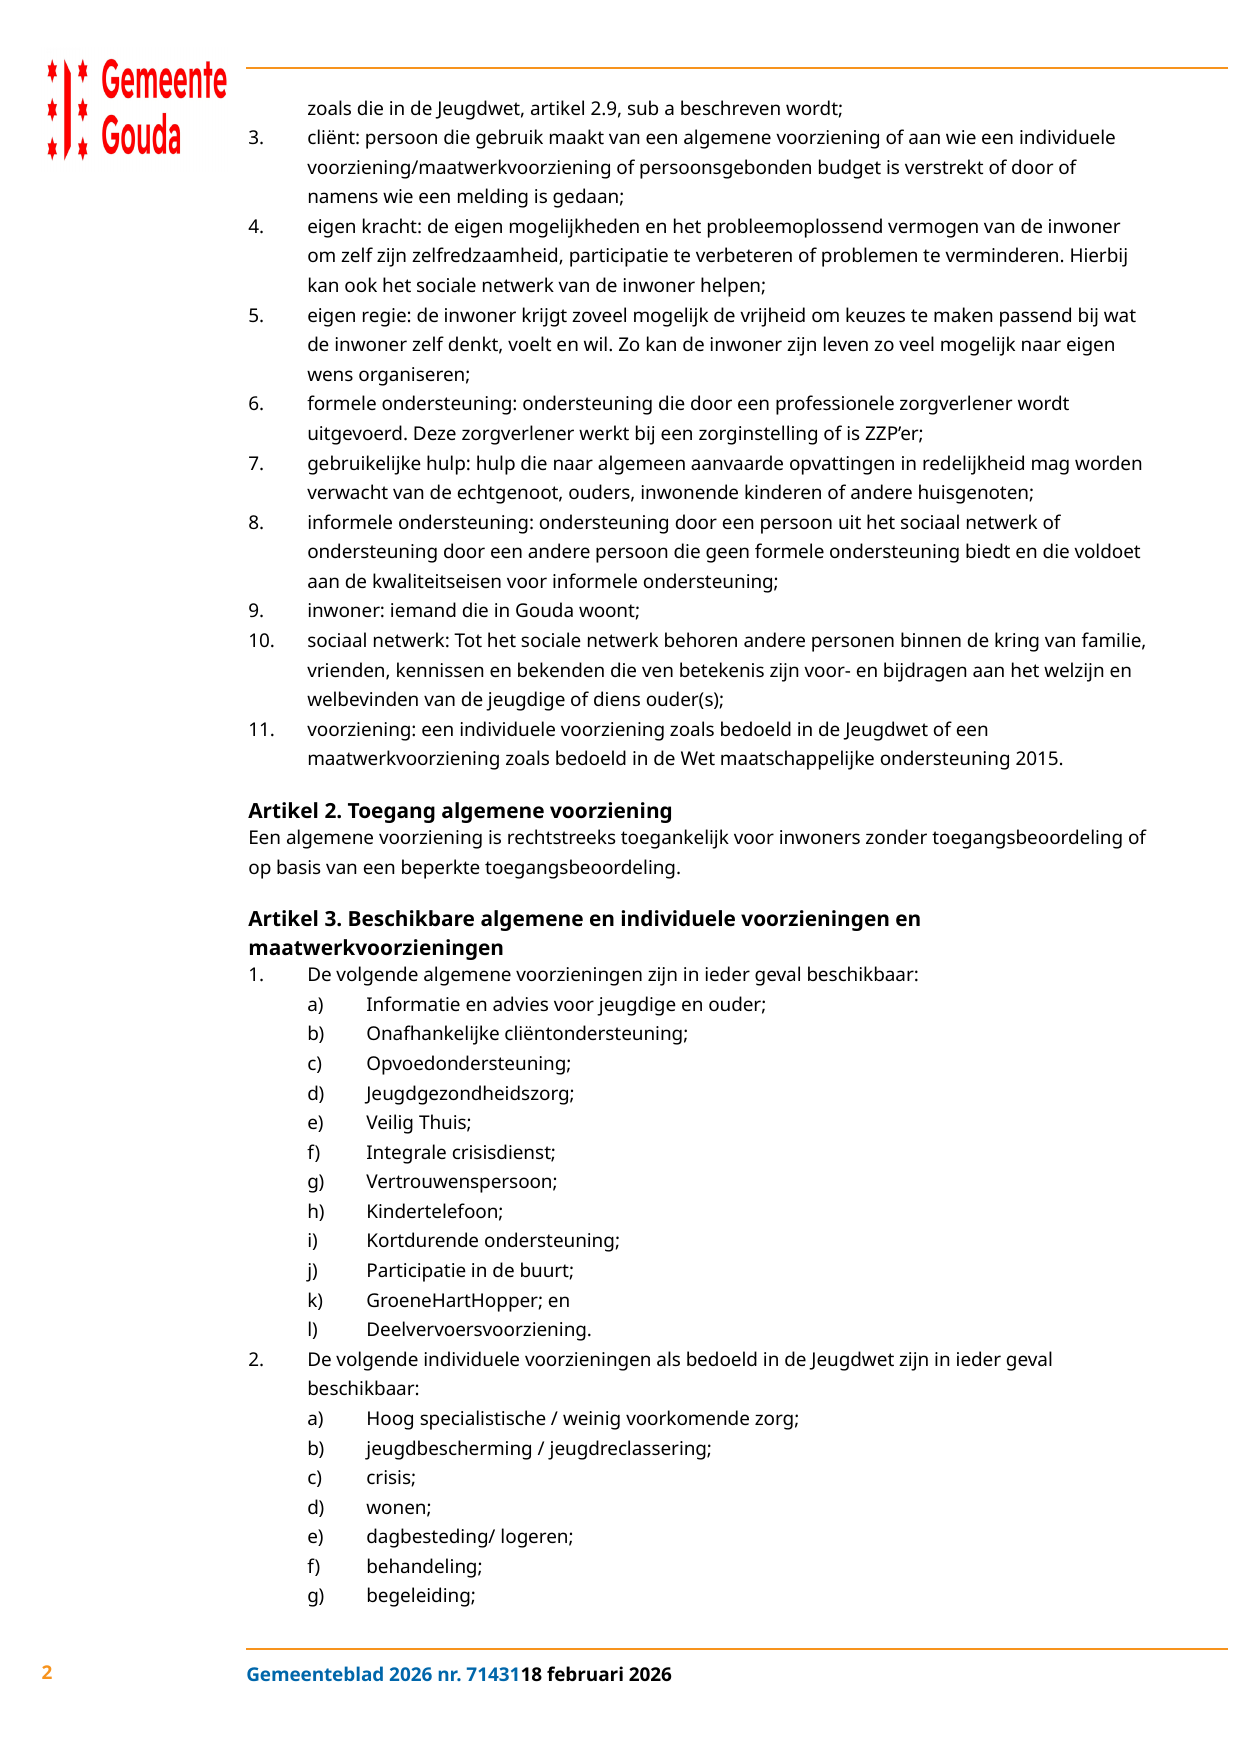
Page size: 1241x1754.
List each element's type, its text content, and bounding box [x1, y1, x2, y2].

list Hoog specialistische / weinig voorkomende zorg; [307, 1405, 1152, 1431]
list jeugdbescherming / jeugdreclassering; [307, 1435, 1152, 1460]
list Veilig Thuis; [307, 1109, 1152, 1135]
list crisis; [307, 1464, 1152, 1490]
list Kortdurende ondersteuning; [307, 1228, 1152, 1253]
list Opvoedondersteuning; [307, 1050, 1152, 1076]
text Artikel 3. Beschikbare algemene en individuele voorzieningen en maatwerkvoorzieningen [248, 904, 1152, 961]
list behandeling; [307, 1553, 1152, 1579]
text Artikel 2. Toegang algemene voorziening [248, 796, 1152, 824]
list formele ondersteuning: ondersteuning die door een professionele zorgverlener wordt uitgevoerd. Deze zorgverlener werkt bij een zorginstelling of is ZZP’er; [248, 391, 1152, 446]
list gebruikelijke hulp: hulp die naar algemeen aanvaarde opvattingen in redelijkheid mag worden verwacht van de echtgenoot, ouders, inwonende kinderen of andere huisgenoten; [248, 450, 1152, 505]
list De volgende individuele voorzieningen als bedoeld in de Jeugdwet zijn in ieder geval beschikbaar: [248, 1346, 1152, 1401]
list zoals die in de Jeugdwet, artikel 2.9, sub a beschreven wordt; [248, 95, 1152, 121]
list wonen; [307, 1494, 1152, 1519]
list sociaal netwerk: Tot het sociale netwerk behoren andere personen binnen de kring van familie, vrienden, kennissen en bekenden die ven betekenis zijn voor- en bijdragen aan het welzijn en welbevinden van de jeugdige of diens ouder(s); [248, 627, 1152, 712]
list eigen regie: de inwoner krijgt zoveel mogelijk de vrijheid om keuzes te maken passend bij wat de inwoner zelf denkt, voelt en wil. Zo kan de inwoner zijn leven zo veel mogelijk naar eigen wens organiseren; [248, 302, 1152, 387]
list Participatie in de buurt; [307, 1257, 1152, 1283]
list Deelvervoersvoorziening. [307, 1316, 1152, 1342]
list begeleiding; [307, 1583, 1152, 1608]
list Kindertelefoon; [307, 1198, 1152, 1224]
list eigen kracht: de eigen mogelijkheden en het probleemoplossend vermogen van de inwoner om zelf zijn zelfredzaamheid, participatie te verbeteren of problemen te verminderen. Hierbij kan ook het sociale netwerk van de inwoner helpen; [248, 213, 1152, 298]
list Vertrouwenspersoon; [307, 1168, 1152, 1194]
list dagbesteding/ logeren; [307, 1523, 1152, 1549]
picture [41, 47, 231, 172]
list informele ondersteuning: ondersteuning door een persoon uit het sociaal netwerk of ondersteuning door een andere persoon die geen formele ondersteuning biedt en die voldoet aan de kwaliteitseisen voor informele ondersteuning; [248, 509, 1152, 594]
text Een algemene voorziening is rechtstreeks toegankelijk voor inwoners zonder toegangsbeoordeling of op basis van een beperkte toegangsbeoordeling. [248, 824, 1152, 880]
list inwoner: iemand die in Gouda woont; [248, 598, 1152, 623]
list Informatie en advies voor jeugdige en ouder; [307, 991, 1152, 1017]
list Jeugdgezondheidszorg; [307, 1080, 1152, 1105]
list Onafhankelijke cliëntondersteuning; [307, 1021, 1152, 1046]
list GroeneHartHopper; en [307, 1287, 1152, 1312]
list voorziening: een individuele voorziening zoals bedoeld in de Jeugdwet of een maatwerkvoorziening zoals bedoeld in de Wet maatschappelijke ondersteuning 2015. [248, 716, 1152, 771]
list De volgende algemene voorzieningen zijn in ieder geval beschikbaar: [248, 961, 1152, 987]
list cliënt: persoon die gebruik maakt van een algemene voorziening of aan wie een individuele voorziening/maatwerkvoorziening of persoonsgebonden budget is verstrekt of door of namens wie een melding is gedaan; [248, 124, 1152, 209]
list Integrale crisisdienst; [307, 1139, 1152, 1164]
